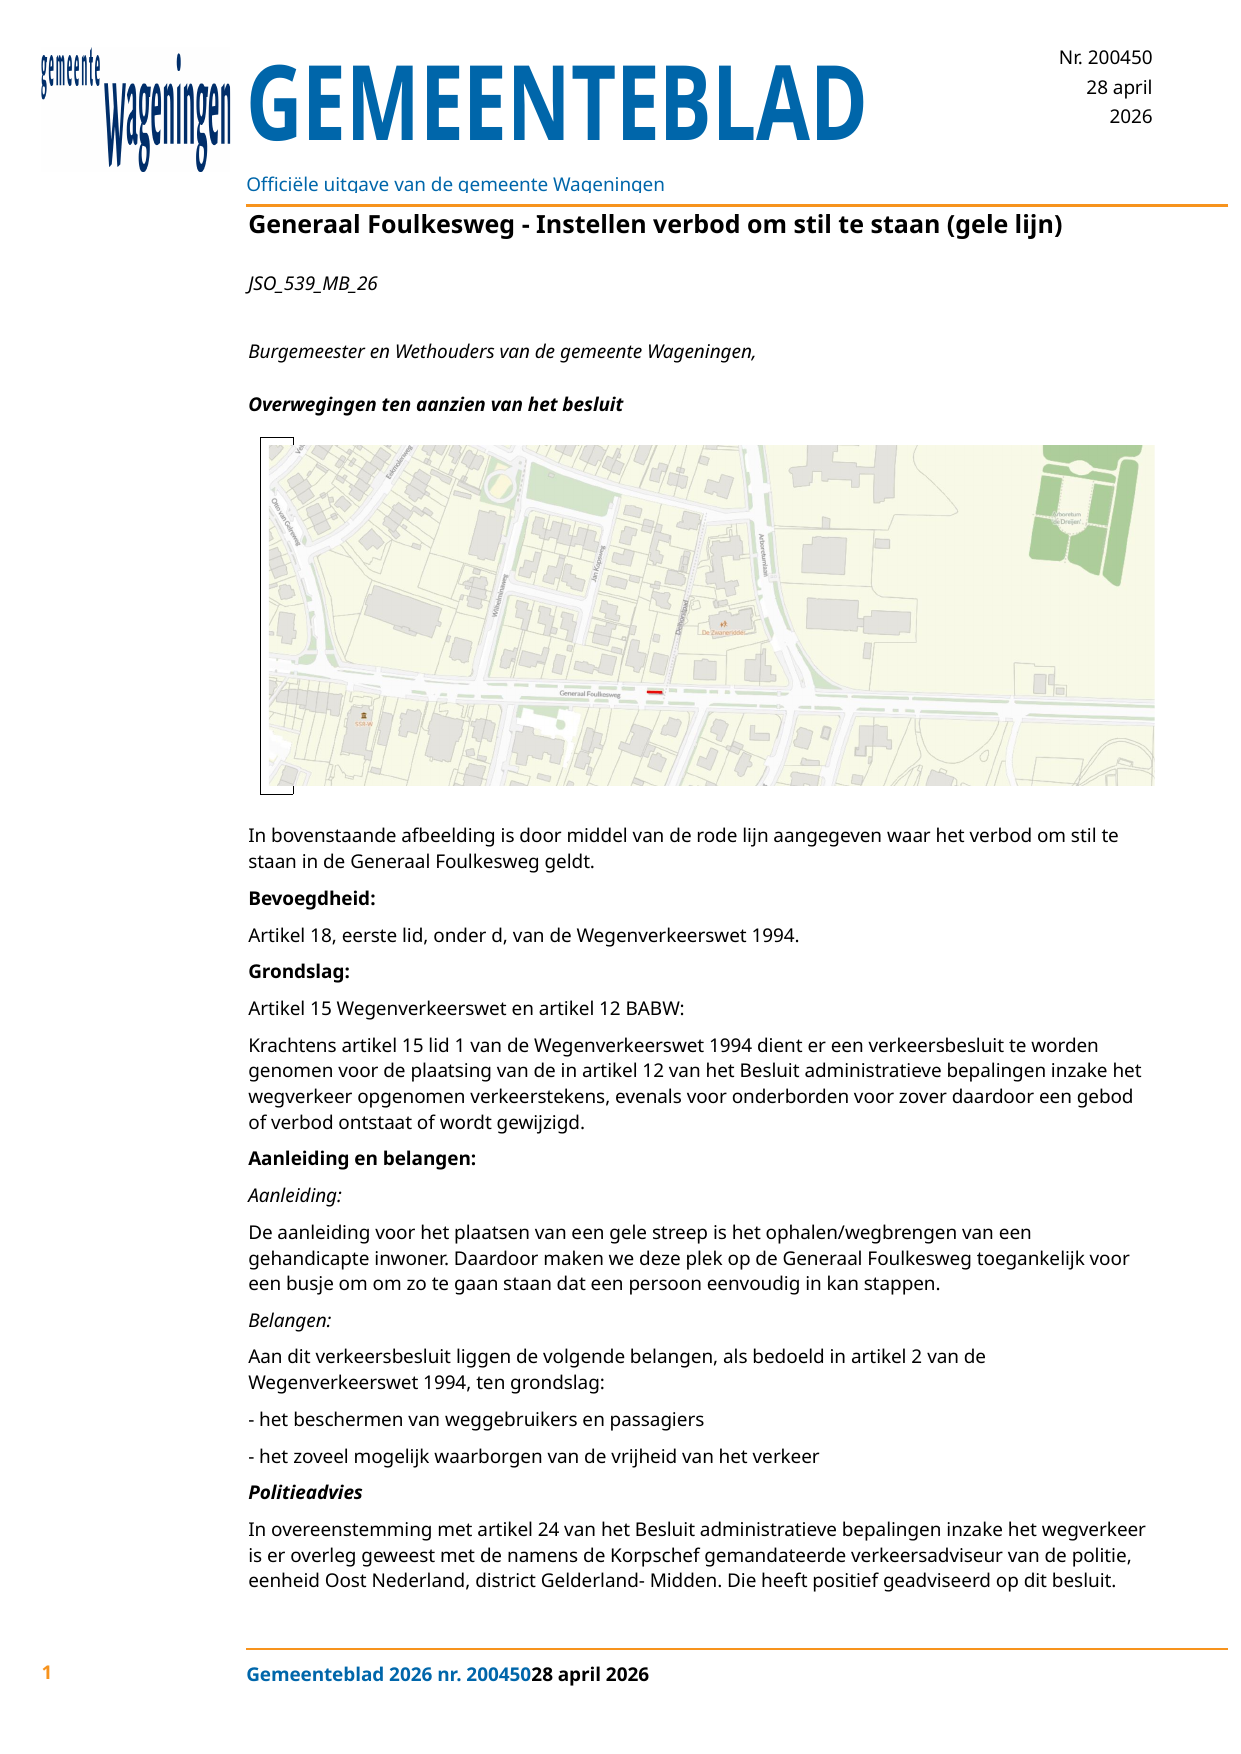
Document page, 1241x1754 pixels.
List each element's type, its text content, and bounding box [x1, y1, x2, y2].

text - het zoveel mogelijk waarborgen van de vrijheid van het verkeer [248, 1443, 1152, 1468]
text In bovenstaande afbeelding is door middel van de rode lijn aangegeven waar het verbod om stil te staan in de Generaal Foulkesweg geldt. [248, 823, 1152, 874]
text Generaal Foulkesweg - Instellen verbod om stil te staan (gele lijn) [248, 207, 1152, 241]
picture [41, 47, 231, 172]
text Bevoegdheid: [248, 885, 1152, 911]
text Overwegingen ten aanzien van het besluit [248, 391, 1152, 417]
picture [268, 445, 1155, 786]
text Artikel 15 Wegenverkeerswet en artikel 12 BABW: [248, 995, 1152, 1021]
text Burgemeester en Wethouders van de gemeente Wageningen, [248, 338, 1152, 364]
text - het beschermen van weggebruikers en passagiers [248, 1406, 1152, 1432]
text Aan dit verkeersbesluit liggen de volgende belangen, als bedoeld in artikel 2 van de Wegenverkeerswet 1994, ten grondslag: [248, 1344, 1152, 1395]
text In overeenstemming met artikel 24 van het Besluit administratieve bepalingen inzake het wegverkeer is er overleg geweest met de namens de Korpschef gemandateerde verkeersadviseur van de politie, eenheid Oost Nederland, district Gelderland- Midden. Die heeft positief geadviseerd op dit besluit. [248, 1516, 1152, 1593]
text Aanleiding en belangen: [248, 1146, 1152, 1171]
text Artikel 18, eerste lid, onder d, van de Wegenverkeerswet 1994. [248, 922, 1152, 947]
text Aanleiding: [248, 1182, 1152, 1208]
text Krachtens artikel 15 lid 1 van de Wegenverkeerswet 1994 dient er een verkeersbesluit te worden genomen voor de plaatsing van de in artikel 12 van het Besluit administratieve bepalingen inzake het wegverkeer opgenomen verkeerstekens, evenals voor onderborden voor zover daardoor een gebod of verbod ontstaat of wordt gewijzigd. [248, 1032, 1152, 1135]
text JSO_539_MB_26 [248, 270, 1152, 296]
text De aanleiding voor het plaatsen van een gele streep is het ophalen/wegbrengen van een gehandicapte inwoner. Daardoor maken we deze plek op de Generaal Foulkesweg toegankelijk voor een busje om om zo te gaan staan dat een persoon eenvoudig in kan stappen. [248, 1219, 1152, 1296]
text Politieadvies [248, 1479, 1152, 1505]
text Grondslag: [248, 958, 1152, 984]
text Belangen: [248, 1307, 1152, 1333]
